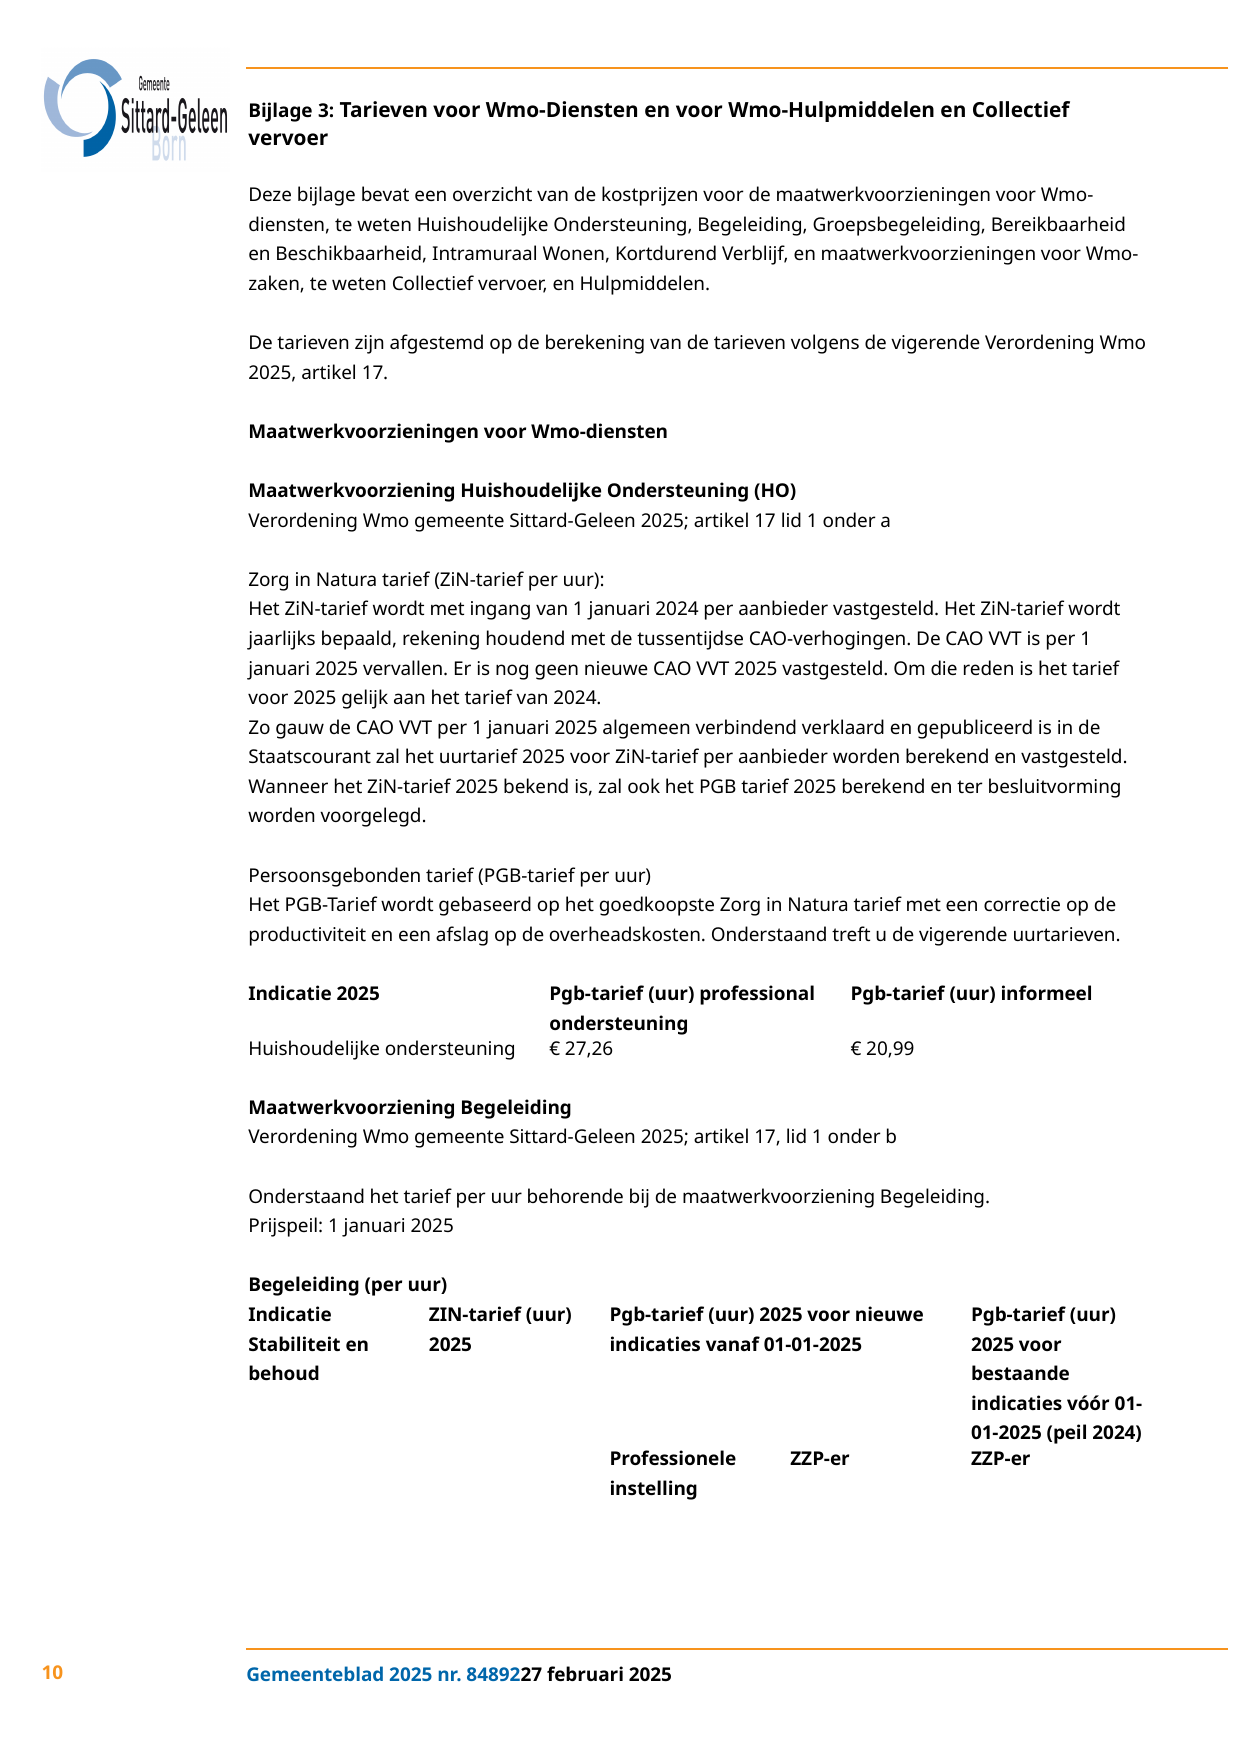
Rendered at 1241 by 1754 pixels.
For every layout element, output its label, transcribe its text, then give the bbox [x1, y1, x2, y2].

picture [41, 47, 231, 172]
text Prijspeil: 1 januari 2025 [248, 1212, 1152, 1238]
text Maatwerkvoorziening Huishoudelijke Ondersteuning (HO) [248, 477, 1152, 503]
table_cell € 27,26 [549, 1036, 850, 1061]
text Begeleiding (per uur) [248, 1272, 1152, 1297]
table_cell [429, 1445, 609, 1501]
table_cell Professionele instelling [609, 1445, 790, 1501]
table_header Pgb-tarief (uur) professional ondersteuning [549, 980, 850, 1036]
text Het PGB-Tarief wordt gebaseerd op het goedkoopste Zorg in Natura tarief met een correctie op de productiviteit en een afslag op de overheadskosten. Onderstaand treft u de vigerende uurtarieven. [248, 891, 1152, 947]
text Bijlage 3: Tarieven voor Wmo-Diensten en voor Wmo-Hulpmiddelen en Collectief vervoer [248, 95, 1152, 152]
text Persoonsgebonden tarief (PGB-tarief per uur) [248, 862, 1152, 887]
text De tarieven zijn afgestemd op de berekening van de tarieven volgens de vigerende Verordening Wmo 2025, artikel 17. [248, 329, 1152, 384]
table_cell € 20,99 [850, 1036, 1152, 1061]
text Maatwerkvoorziening Begeleiding [248, 1094, 1152, 1120]
text Verordening Wmo gemeente Sittard-Geleen 2025; artikel 17 lid 1 onder a [248, 507, 1152, 532]
text Wanneer het ZiN-tarief 2025 bekend is, zal ook het PGB tarief 2025 berekend en ter besluitvorming worden voorgelegd. [248, 773, 1152, 828]
text Zorg in Natura tarief (ZiN-tarief per uur): [248, 566, 1152, 592]
table_header Pgb-tarief (uur) informeel [850, 980, 1152, 1036]
text Onderstaand het tarief per uur behorende bij de maatwerkvoorziening Begeleiding. [248, 1183, 1152, 1208]
text Zo gauw de CAO VVT per 1 januari 2025 algemeen verbindend verklaard en gepubliceerd is in de Staatscourant zal het uurtarief 2025 voor ZiN-tarief per aanbieder worden berekend en vastgesteld. [248, 714, 1152, 769]
table_header Pgb-tarief (uur) 2025 voor nieuwe indicaties vanaf 01-01-2025 [609, 1301, 971, 1445]
text Verordening Wmo gemeente Sittard-Geleen 2025; artikel 17, lid 1 onder b [248, 1124, 1152, 1149]
table_header ZIN-tarief (uur) 2025 [429, 1301, 609, 1445]
table_cell ZZP-er [790, 1445, 971, 1501]
text Deze bijlage bevat een overzicht van de kostprijzen voor de maatwerkvoorzieningen voor Wmo-diensten, te weten Huishoudelijke Ondersteuning, Begeleiding, Groepsbegeleiding, Bereikbaarheid en Beschikbaarheid, Intramuraal Wonen, Kortdurend Verblijf, en maatwerkvoorzieningen voor Wmo-zaken, te weten Collectief vervoer, en Hulpmiddelen. [248, 181, 1152, 296]
table_cell ZZP-er [971, 1445, 1152, 1501]
table_cell [248, 1445, 429, 1501]
text Het ZiN-tarief wordt met ingang van 1 januari 2024 per aanbieder vastgesteld. Het ZiN-tarief wordt jaarlijks bepaald, rekening houdend met de tussentijdse CAO-verhogingen. De CAO VVT is per 1 januari 2025 vervallen. Er is nog geen nieuwe CAO VVT 2025 vastgesteld. Om die reden is het tarief voor 2025 gelijk aan het tarief van 2024. [248, 596, 1152, 710]
text Maatwerkvoorzieningen voor Wmo-diensten [248, 418, 1152, 444]
table_header Indicatie Stabiliteit en behoud [248, 1301, 429, 1445]
table_cell Huishoudelijke ondersteuning [248, 1036, 549, 1061]
table_header Indicatie 2025 [248, 980, 549, 1036]
table_header Pgb-tarief (uur) 2025 voor bestaande indicaties vóór 01-01-2025 (peil 2024) [971, 1301, 1152, 1445]
